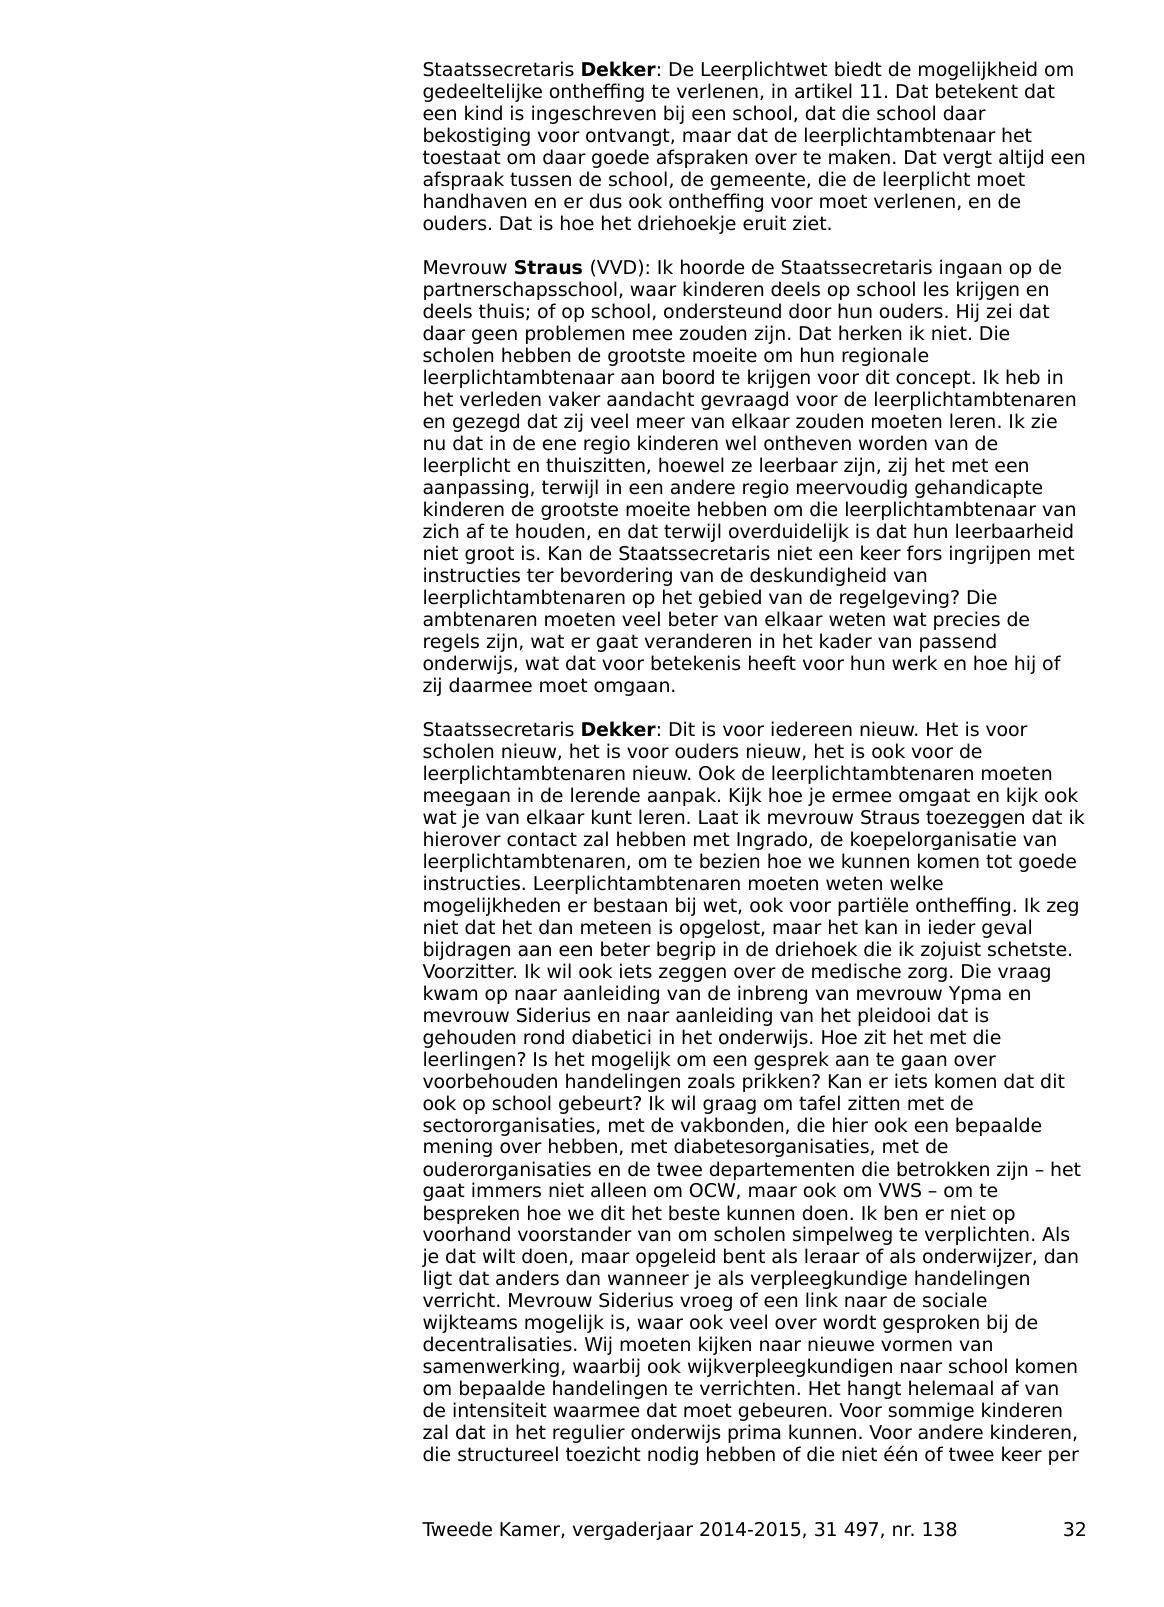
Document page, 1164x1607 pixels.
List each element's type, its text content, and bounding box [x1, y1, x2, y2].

text Staatssecretaris Dekker: De Leerplichtwet biedt de mogelijkheid om gedeeltelijke ontheffing te verlenen, in artikel 11. Dat betekent dat een kind is ingeschreven bij een school, dat die school daar bekostiging voor ontvangt, maar dat de leerplichtambtenaar het toestaat om daar goede afspraken over te maken. Dat vergt altijd een afspraak tussen de school, de gemeente, die de leerplicht moet handhaven en er dus ook ontheffing voor moet verlenen, en de ouders. Dat is hoe het driehoekje eruit ziet. [422, 59, 1087, 235]
text Staatssecretaris Dekker: Dit is voor iedereen nieuw. Het is voor scholen nieuw, het is voor ouders nieuw, het is ook voor de leerplichtambtenaren nieuw. Ook de leerplichtambtenaren moeten meegaan in de lerende aanpak. Kijk hoe je ermee omgaat en kijk ook wat je van elkaar kunt leren. Laat ik mevrouw Straus toezeggen dat ik hierover contact zal hebben met Ingrado, de koepelorganisatie van leerplichtambtenaren, om te bezien hoe we kunnen komen tot goede instructies. Leerplichtambtenaren moeten weten welke mogelijkheden er bestaan bij wet, ook voor partiële ontheffing. Ik zeg niet dat het dan meteen is opgelost, maar het kan in ieder geval bijdragen aan een beter begrip in de driehoek die ik zojuist schetste. [422, 719, 1087, 961]
text Mevrouw Straus (VVD): Ik hoorde de Staatssecretaris ingaan op de partnerschapsschool, waar kinderen deels op school les krijgen en deels thuis; of op school, ondersteund door hun ouders. Hij zei dat daar geen problemen mee zouden zijn. Dat herken ik niet. Die scholen hebben de grootste moeite om hun regionale leerplichtambtenaar aan boord te krijgen voor dit concept. Ik heb in het verleden vaker aandacht gevraagd voor de leerplichtambtenaren en gezegd dat zij veel meer van elkaar zouden moeten leren. Ik zie nu dat in de ene regio kinderen wel ontheven worden van de leerplicht en thuiszitten, hoewel ze leerbaar zijn, zij het met een aanpassing, terwijl in een andere regio meervoudig gehandicapte kinderen de grootste moeite hebben om die leerplichtambtenaar van zich af te houden, en dat terwijl overduidelijk is dat hun leerbaarheid niet groot is. Kan de Staatssecretaris niet een keer fors ingrijpen met instructies ter bevordering van de deskundigheid van leerplichtambtenaren op het gebied van de regelgeving? Die ambtenaren moeten veel beter van elkaar weten wat precies de regels zijn, wat er gaat veranderen in het kader van passend onderwijs, wat dat voor betekenis heeft voor hun werk en hoe hij of zij daarmee moet omgaan. [422, 257, 1087, 697]
text Voorzitter. Ik wil ook iets zeggen over de medische zorg. Die vraag kwam op naar aanleiding van de inbreng van mevrouw Ypma en mevrouw Siderius en naar aanleiding van het pleidooi dat is gehouden rond diabetici in het onderwijs. Hoe zit het met die leerlingen? Is het mogelijk om een gesprek aan te gaan over voorbehouden handelingen zoals prikken? Kan er iets komen dat dit ook op school gebeurt? Ik wil graag om tafel zitten met de sectororganisaties, met de vakbonden, die hier ook een bepaalde mening over hebben, met diabetesorganisaties, met de ouderorganisaties en de twee departementen die betrokken zijn – het gaat immers niet alleen om OCW, maar ook om VWS – om te bespreken hoe we dit het beste kunnen doen. Ik ben er niet op voorhand voorstander van om scholen simpelweg te verplichten. Als je dat wilt doen, maar opgeleid bent als leraar of als onderwijzer, dan ligt dat anders dan wanneer je als verpleegkundige handelingen verricht. Mevrouw Siderius vroeg of een link naar de sociale wijkteams mogelijk is, waar ook veel over wordt gesproken bij de decentralisaties. Wij moeten kijken naar nieuwe vormen van samenwerking, waarbij ook wijkverpleegkundigen naar school komen om bepaalde handelingen te verrichten. Het hangt helemaal af van de intensiteit waarmee dat moet gebeuren. Voor sommige kinderen zal dat in het regulier onderwijs prima kunnen. Voor andere kinderen, die structureel toezicht nodig hebben of die niet één of twee keer per [422, 961, 1087, 1466]
